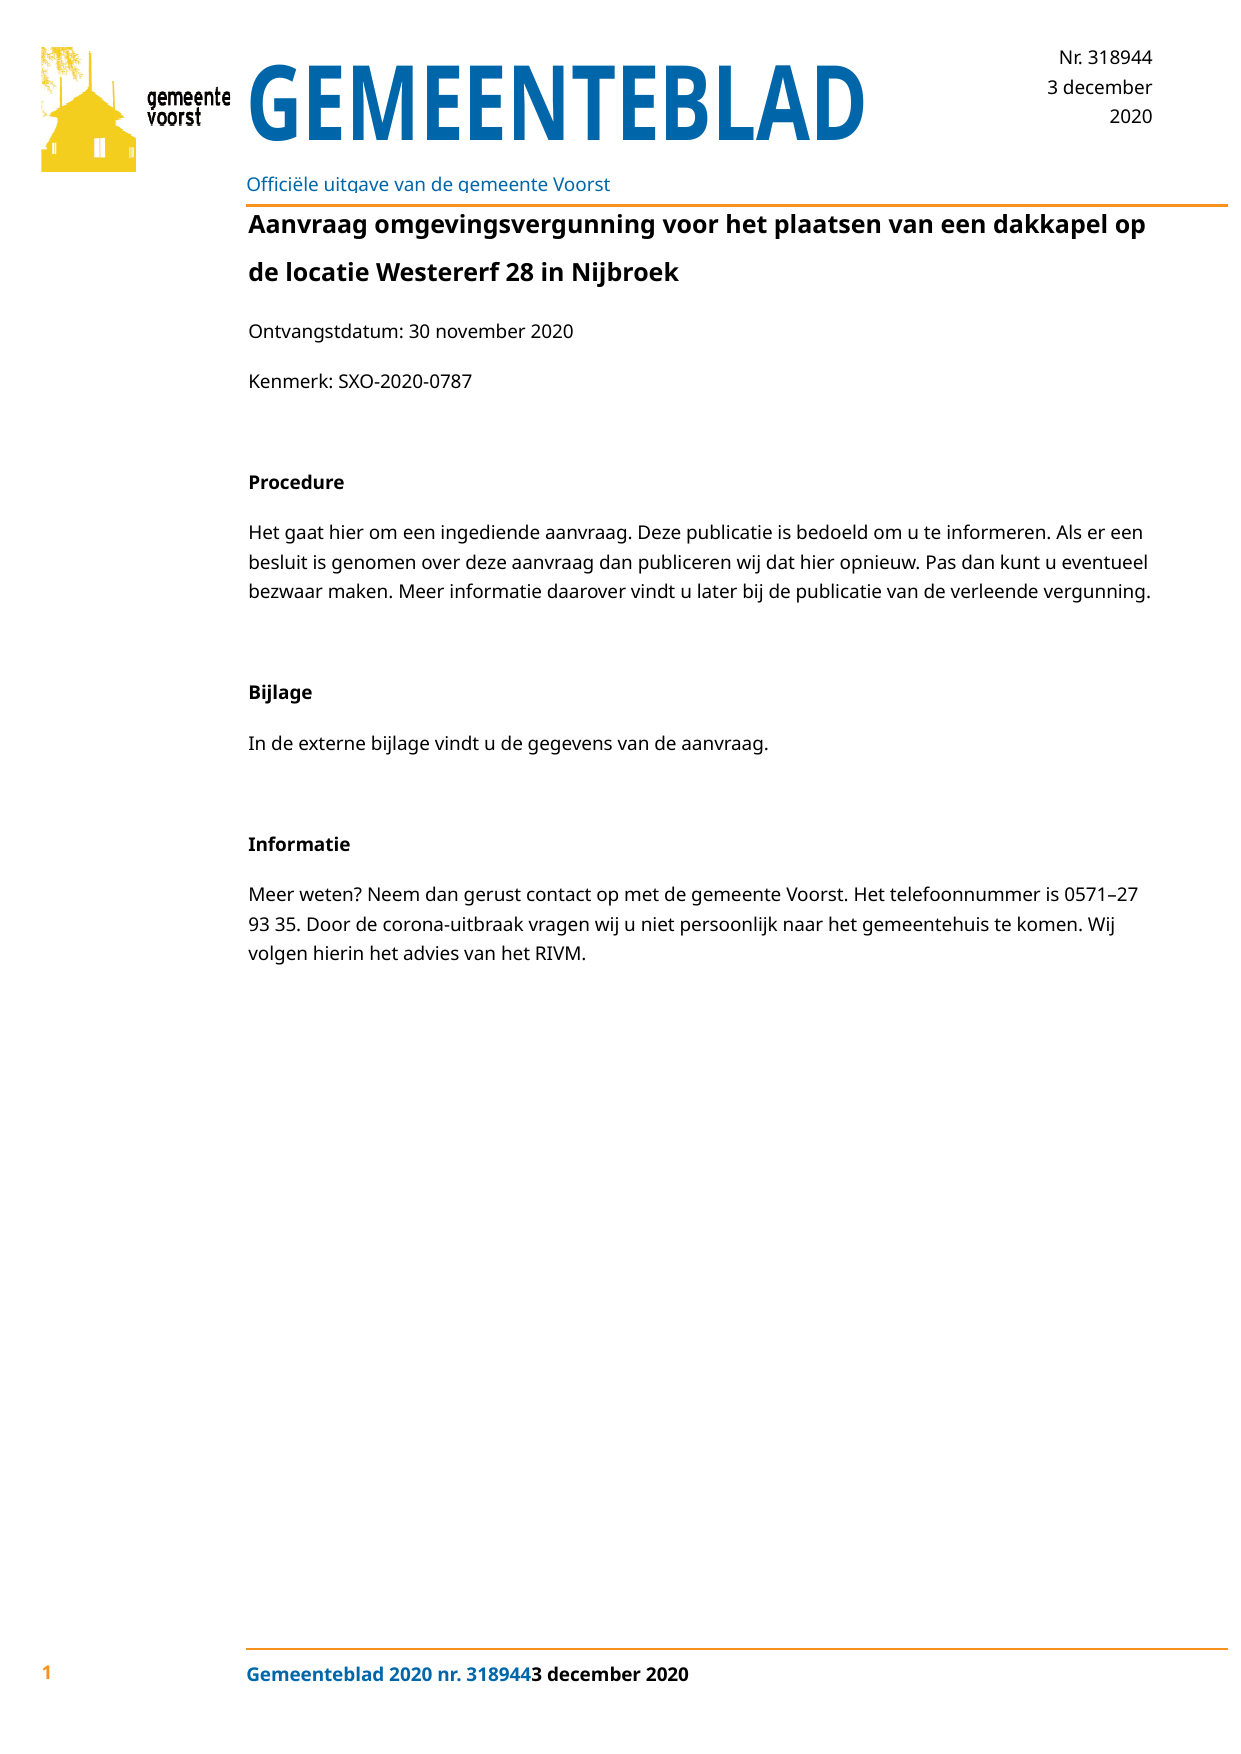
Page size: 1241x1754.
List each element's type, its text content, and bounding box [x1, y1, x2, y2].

text Informatie [248, 831, 1152, 857]
text Bijlage [248, 679, 1152, 705]
text Procedure [248, 469, 1152, 495]
text Aanvraag omgevingsvergunning voor het plaatsen van een dakkapel op de locatie Westererf 28 in Nijbroek [248, 207, 1152, 288]
picture [41, 47, 231, 172]
text Kenmerk: SXO-2020-0787 [248, 368, 1152, 394]
text In de externe bijlage vindt u de gegevens van de aanvraag. [248, 730, 1152, 756]
text Het gaat hier om een ingediende aanvraag. Deze publicatie is bedoeld om u te informeren. Als er een besluit is genomen over deze aanvraag dan publiceren wij dat hier opnieuw. Pas dan kunt u eventueel bezwaar maken. Meer informatie daarover vindt u later bij de publicatie van de verleende vergunning. [248, 519, 1152, 604]
text Meer weten? Neem dan gerust contact op met de gemeente Voorst. Het telefoonnummer is 0571–27 93 35. Door de corona-uitbraak vragen wij u niet persoonlijk naar het gemeentehuis te komen. Wij volgen hierin het advies van het RIVM. [248, 881, 1152, 966]
text Ontvangstdatum: 30 november 2020 [248, 318, 1152, 344]
